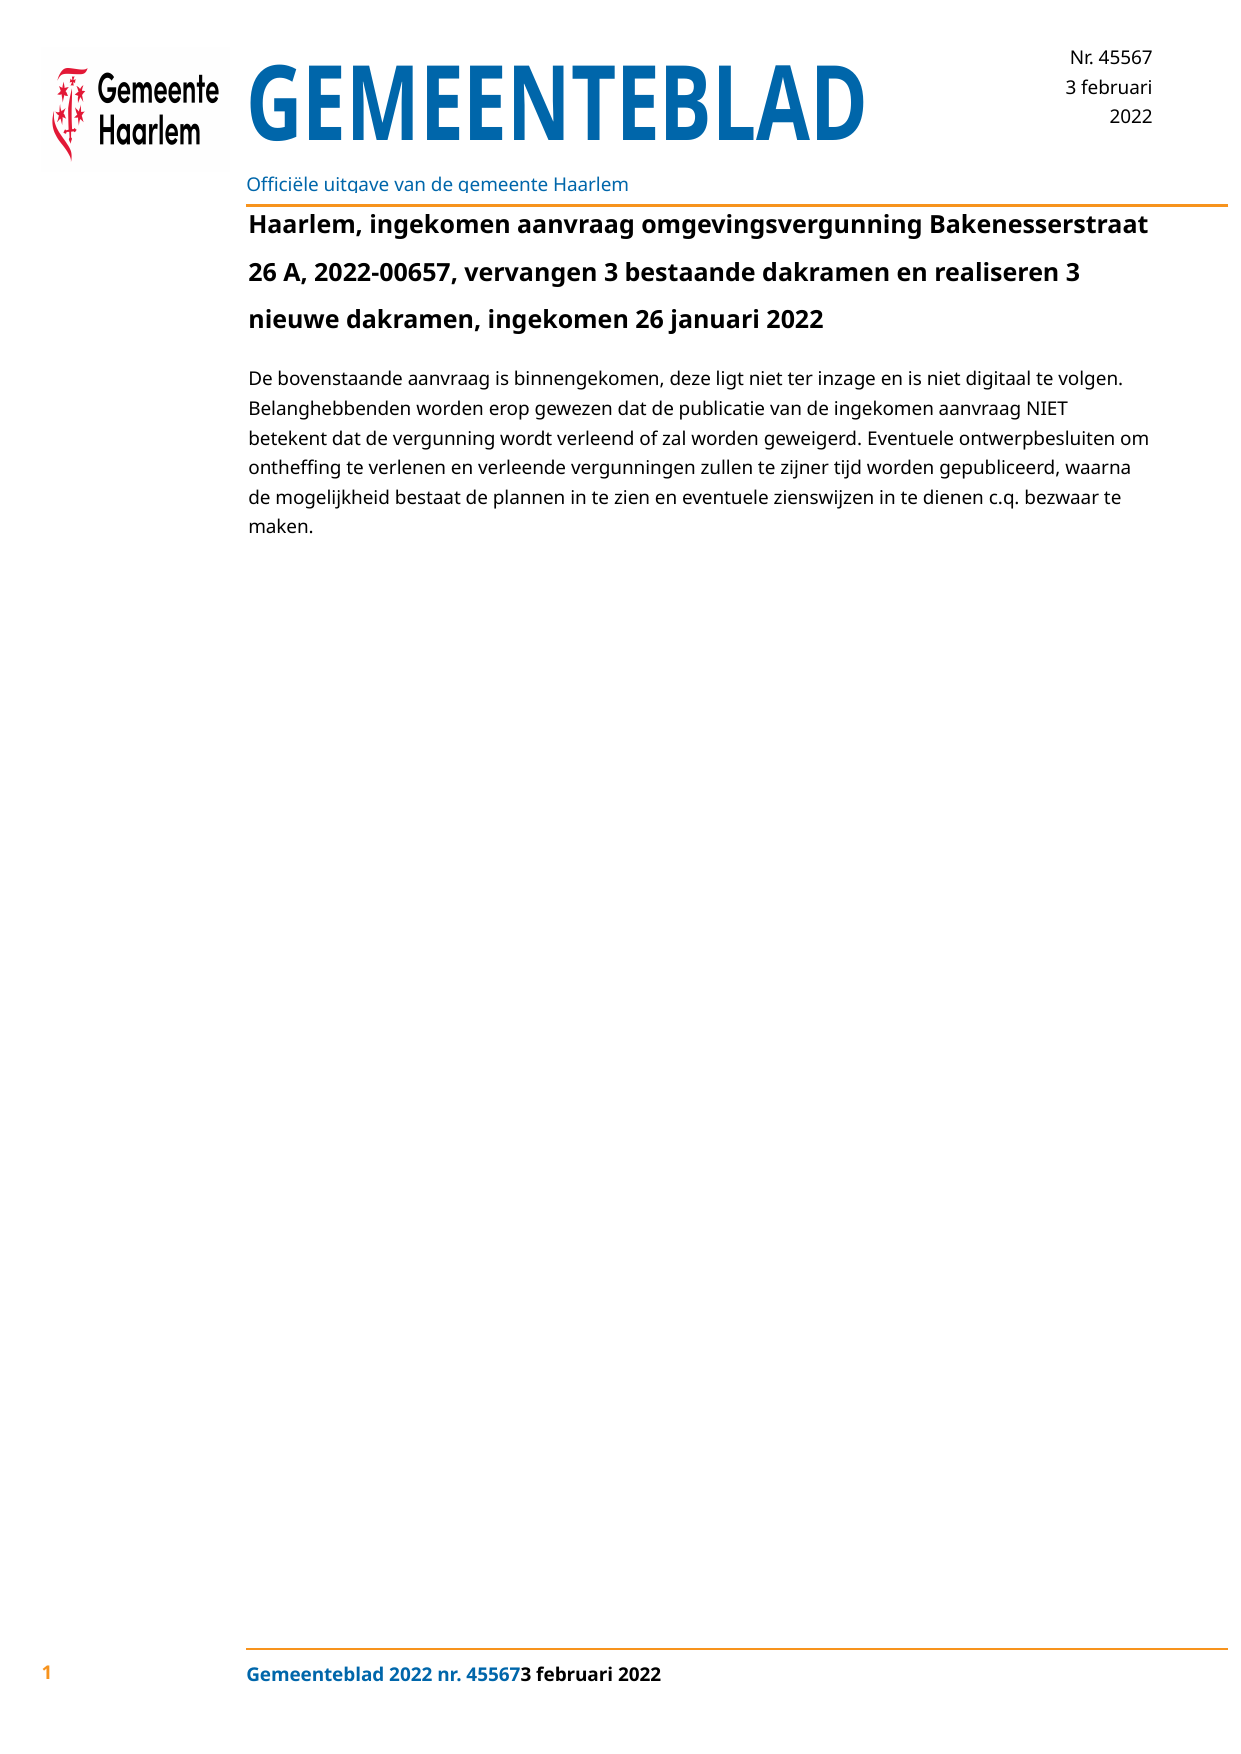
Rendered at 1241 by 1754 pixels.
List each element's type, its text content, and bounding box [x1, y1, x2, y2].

text Haarlem, ingekomen aanvraag omgevingsvergunning Bakenesserstraat 26 A, 2022-00657, vervangen 3 bestaande dakramen en realiseren 3 nieuwe dakramen, ingekomen 26 januari 2022 [248, 207, 1152, 336]
picture [41, 47, 231, 172]
text De bovenstaande aanvraag is binnengekomen, deze ligt niet ter inzage en is niet digitaal te volgen. Belanghebbenden worden erop gewezen dat de publicatie van de ingekomen aanvraag NIET betekent dat de vergunning wordt verleend of zal worden geweigerd. Eventuele ontwerpbesluiten om ontheffing te verlenen en verleende vergunningen zullen te zijner tijd worden gepubliceerd, waarna de mogelijkheid bestaat de plannen in te zien en eventuele zienswijzen in te dienen c.q. bezwaar te maken. [248, 366, 1152, 539]
